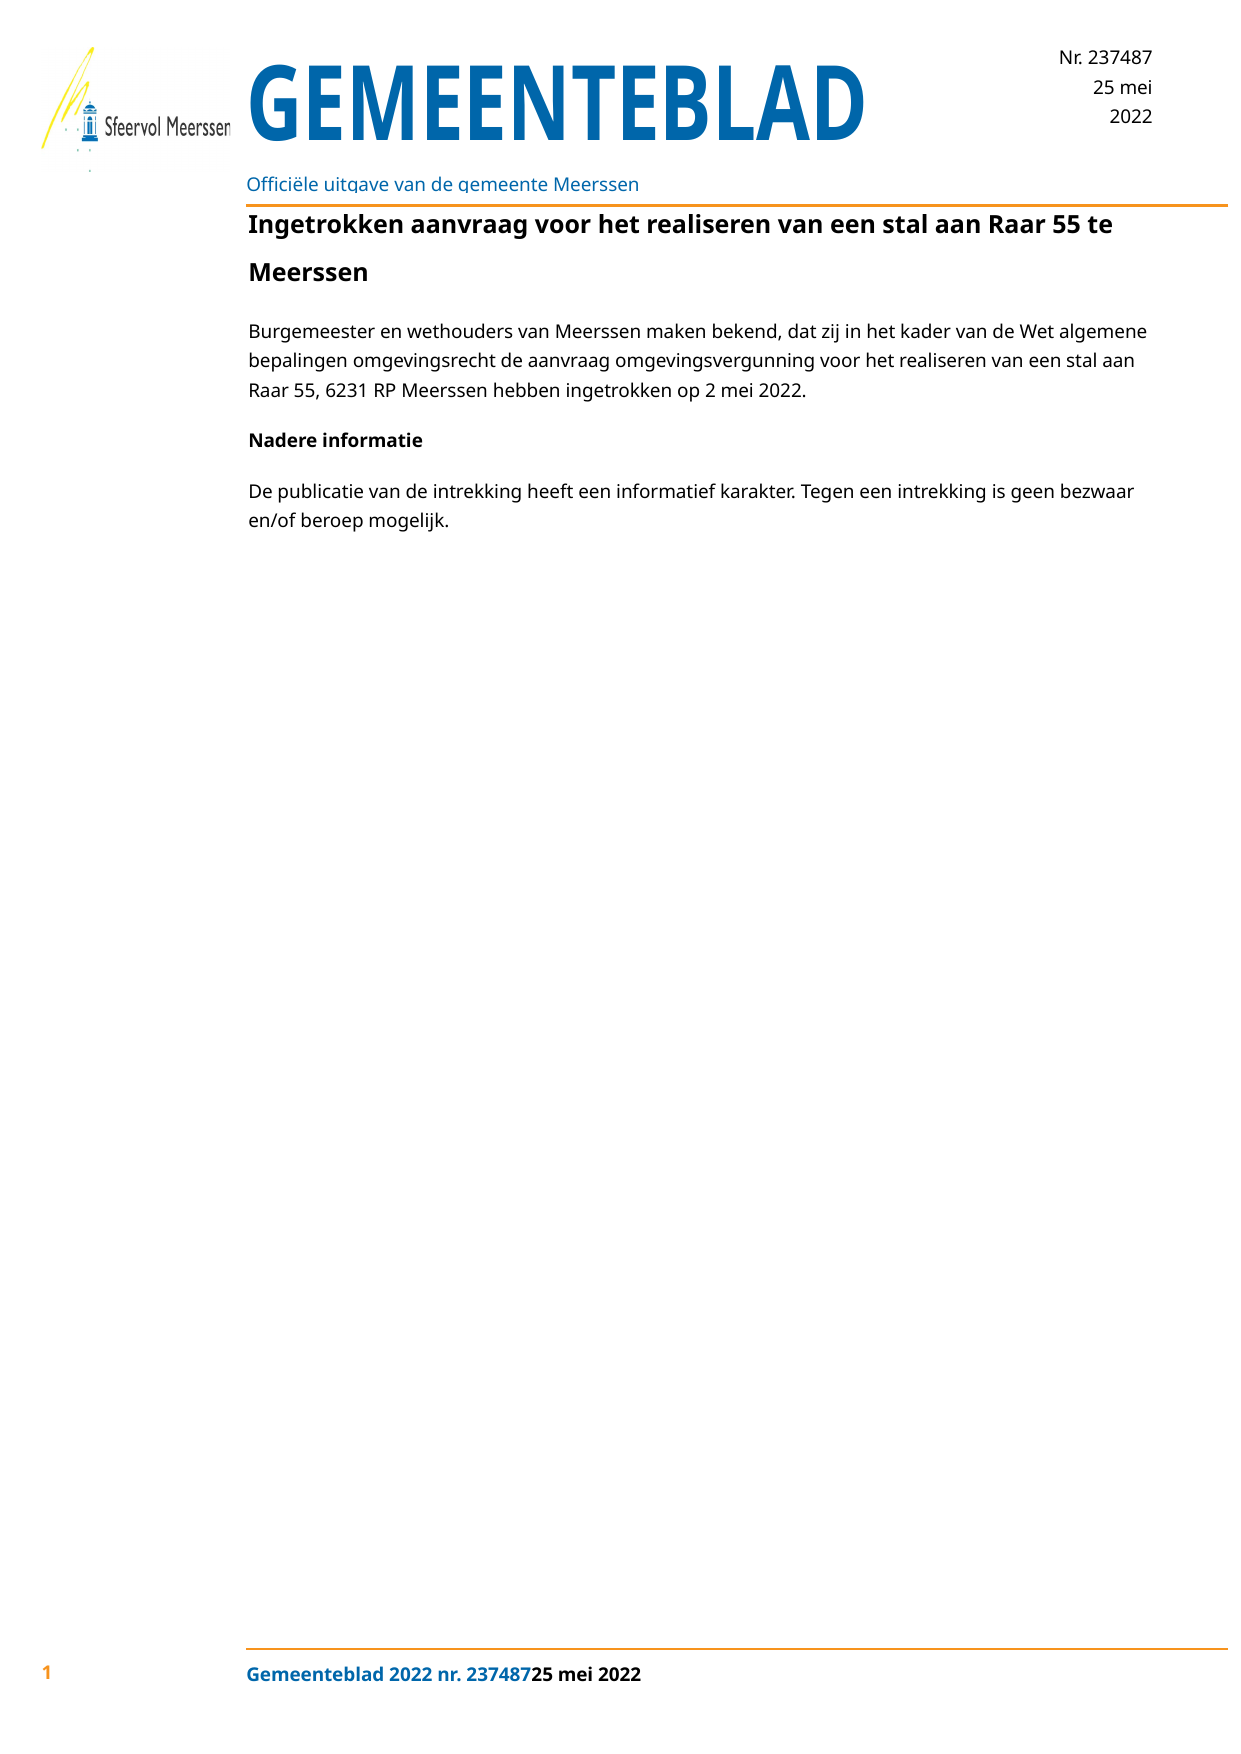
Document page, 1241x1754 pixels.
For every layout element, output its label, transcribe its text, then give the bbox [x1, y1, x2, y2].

text Nadere informatie [248, 427, 1152, 453]
picture [41, 47, 231, 172]
text Burgemeester en wethouders van Meerssen maken bekend, dat zij in het kader van de Wet algemene bepalingen omgevingsrecht de aanvraag omgevingsvergunning voor het realiseren van een stal aan Raar 55, 6231 RP Meerssen hebben ingetrokken op 2 mei 2022. [248, 318, 1152, 403]
text De publicatie van de intrekking heeft een informatief karakter. Tegen een intrekking is geen bezwaar en/of beroep mogelijk. [248, 478, 1152, 533]
text Ingetrokken aanvraag voor het realiseren van een stal aan Raar 55 te Meerssen [248, 207, 1152, 288]
